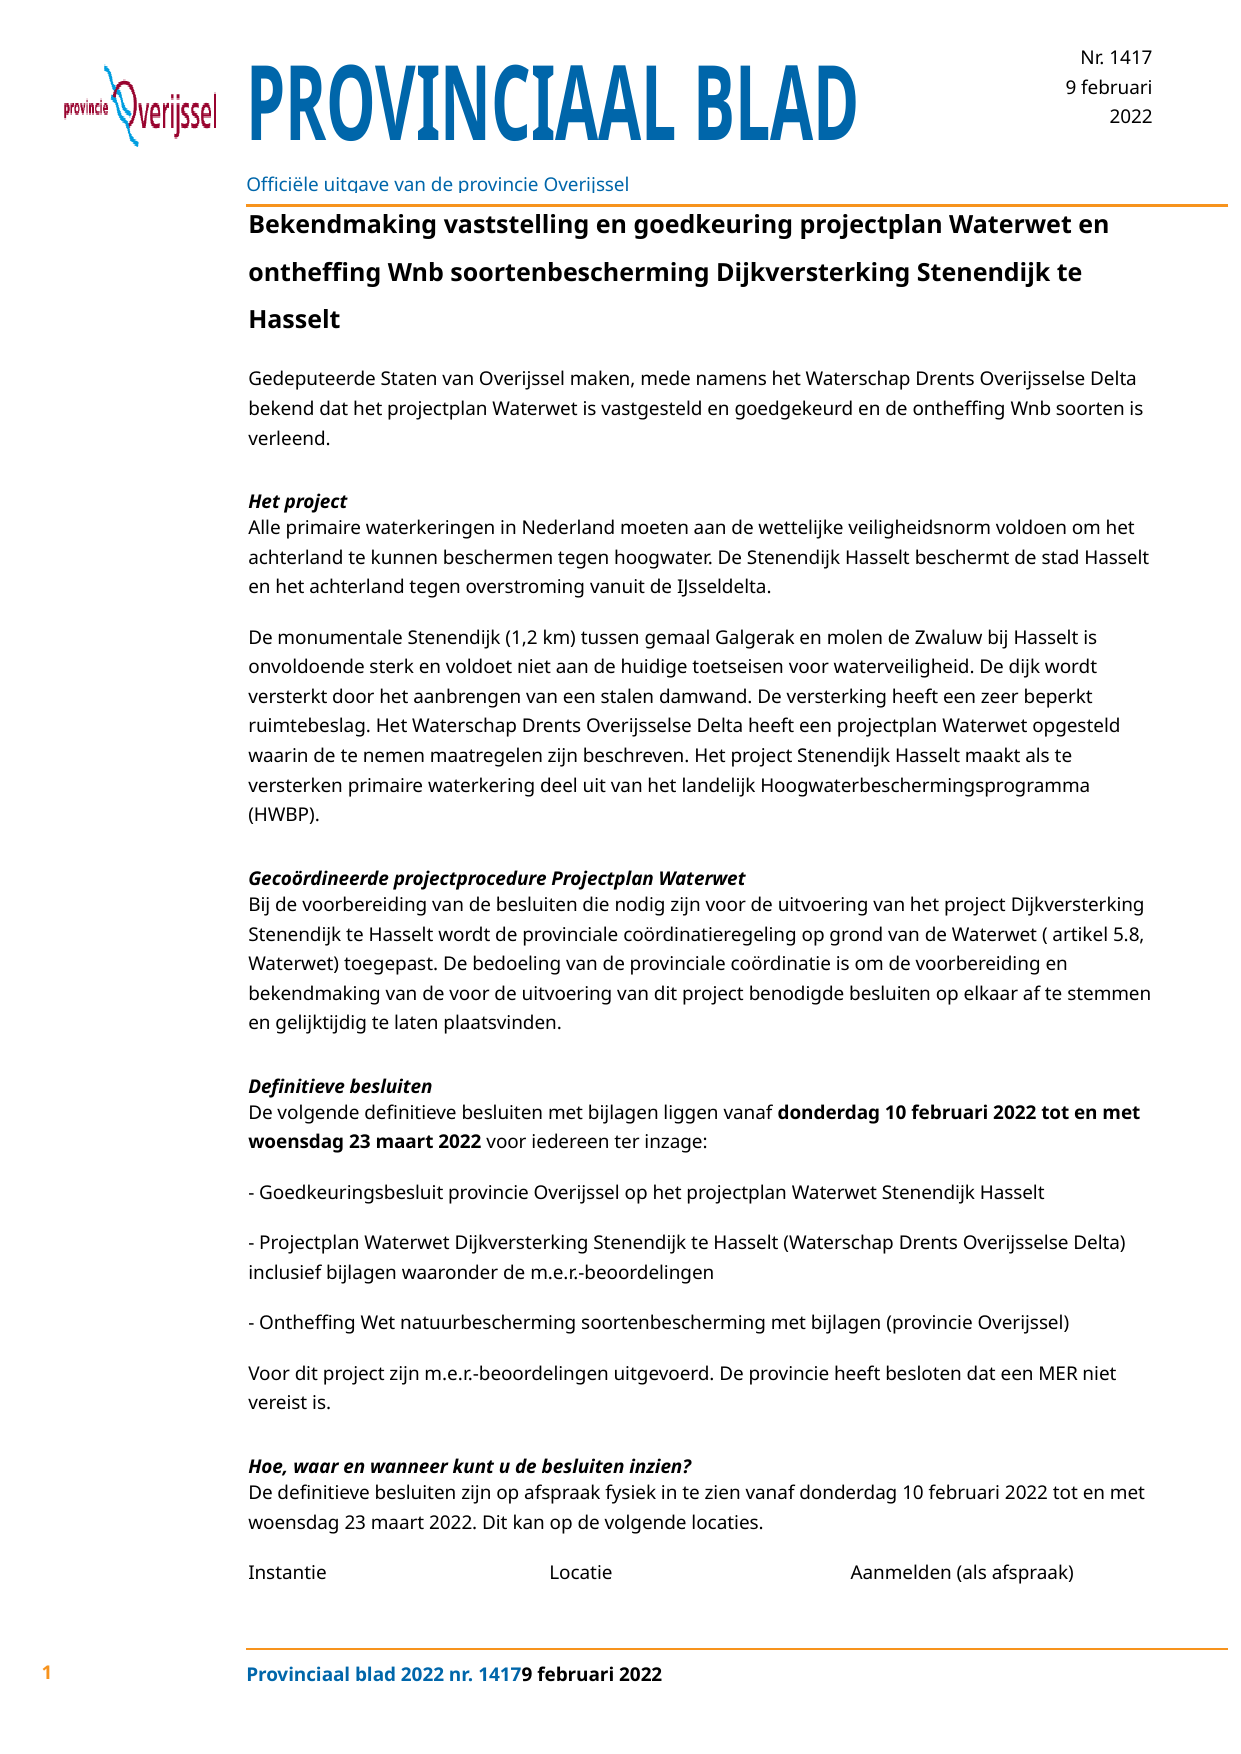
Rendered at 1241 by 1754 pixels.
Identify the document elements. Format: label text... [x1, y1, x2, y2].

text - Ontheffing Wet natuurbescherming soortenbescherming met bijlagen (provincie Overijssel) [248, 1309, 1152, 1335]
text Definitieve besluiten [248, 1073, 1152, 1099]
text Bekendmaking vaststelling en goedkeuring projectplan Waterwet en ontheffing Wnb soortenbescherming Dijkversterking Stenendijk te Hasselt [248, 207, 1152, 336]
text De definitieve besluiten zijn op afspraak fysiek in te zien vanaf donderdag 10 februari 2022 tot en met woensdag 23 maart 2022. Dit kan op de volgende locaties. [248, 1479, 1152, 1534]
text Alle primaire waterkeringen in Nederland moeten aan de wettelijke veiligheidsnorm voldoen om het achterland te kunnen beschermen tegen hoogwater. De Stenendijk Hasselt beschermt de stad Hasselt en het achterland tegen overstroming vanuit de IJsseldelta. [248, 514, 1152, 599]
text De volgende definitieve besluiten met bijlagen liggen vanaf donderdag 10 februari 2022 tot en met woensdag 23 maart 2022 voor iedereen ter inzage: [248, 1099, 1152, 1154]
text Hoe, waar en wanneer kunt u de besluiten inzien? [248, 1453, 1152, 1479]
table_header Aanmelden (als afspraak) [850, 1559, 1152, 1585]
text - Goedkeuringsbesluit provincie Overijssel op het projectplan Waterwet Stenendijk Hasselt [248, 1179, 1152, 1205]
text Voor dit project zijn m.e.r.-beoordelingen uitgevoerd. De provincie heeft besloten dat een MER niet vereist is. [248, 1360, 1152, 1415]
table_header Instantie [248, 1559, 549, 1585]
picture [41, 47, 231, 172]
text Gedeputeerde Staten van Overijssel maken, mede namens het Waterschap Drents Overijsselse Delta bekend dat het projectplan Waterwet is vastgesteld en goedgekeurd en de ontheffing Wnb soorten is verleend. [248, 366, 1152, 450]
text De monumentale Stenendijk (1,2 km) tussen gemaal Galgerak en molen de Zwaluw bij Hasselt is onvoldoende sterk en voldoet niet aan de huidige toetseisen voor waterveiligheid. De dijk wordt versterkt door het aanbrengen van een stalen damwand. De versterking heeft een zeer beperkt ruimtebeslag. Het Waterschap Drents Overijsselse Delta heeft een projectplan Waterwet opgesteld waarin de te nemen maatregelen zijn beschreven. Het project Stenendijk Hasselt maakt als te versterken primaire waterkering deel uit van het landelijk Hoogwaterbeschermingsprogramma (HWBP). [248, 624, 1152, 827]
text - Projectplan Waterwet Dijkversterking Stenendijk te Hasselt (Waterschap Drents Overijsselse Delta) inclusief bijlagen waaronder de m.e.r.-beoordelingen [248, 1229, 1152, 1285]
text Bij de voorbereiding van de besluiten die nodig zijn voor de uitvoering van het project Dijkversterking Stenendijk te Hasselt wordt de provinciale coördinatieregeling op grond van de Waterwet ( artikel 5.8, Waterwet) toegepast. De bedoeling van de provinciale coördinatie is om de voorbereiding en bekendmaking van de voor de uitvoering van dit project benodigde besluiten op elkaar af te stemmen en gelijktijdig te laten plaatsvinden. [248, 891, 1152, 1035]
text Het project [248, 489, 1152, 514]
text Gecoördineerde projectprocedure Projectplan Waterwet [248, 865, 1152, 891]
table_header Locatie [549, 1559, 850, 1585]
